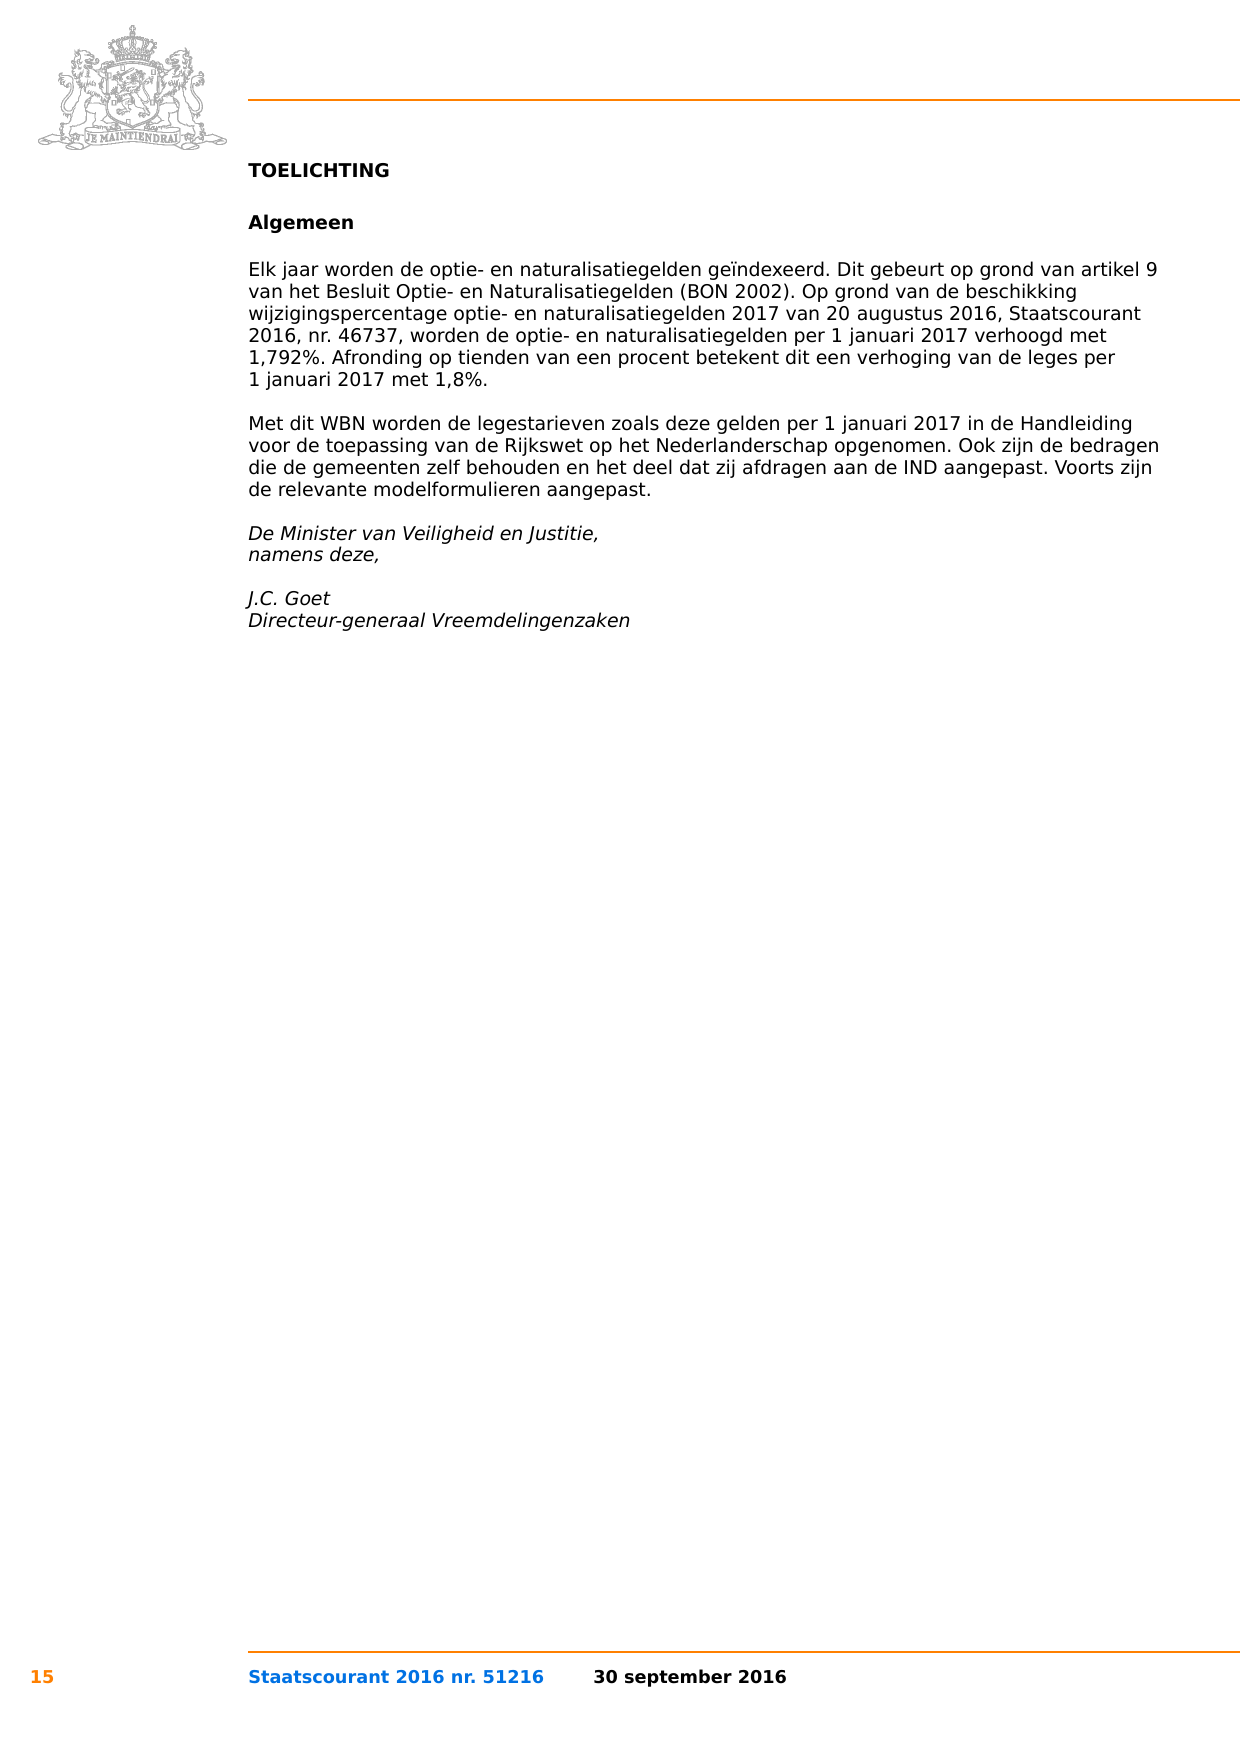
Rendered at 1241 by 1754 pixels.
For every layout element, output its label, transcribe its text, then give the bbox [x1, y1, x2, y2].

text Met dit WBN worden de legestarieven zoals deze gelden per 1 januari 2017 in de Handleiding voor de toepassing van de Rijkswet op het Nederlanderschap opgenomen. Ook zijn de bedragen die de gemeenten zelf behouden en het deel dat zij afdragen aan de IND aangepast. Voorts zijn de relevante modelformulieren aangepast. [248, 413, 1163, 501]
text De Minister van Veiligheid en Justitie, namens deze, J.C. Goet Directeur-generaal Vreemdelingenzaken [248, 522, 1163, 632]
picture [38, 25, 227, 150]
text Elk jaar worden de optie- en naturalisatiegelden geïndexeerd. Dit gebeurt op grond van artikel 9 van het Besluit Optie- en Naturalisatiegelden (BON 2002). Op grond van de beschikking wijzigingspercentage optie- en naturalisatiegelden 2017 van 20 augustus 2016, Staatscourant 2016, nr. 46737, worden de optie- en naturalisatiegelden per 1 januari 2017 verhoogd met 1,792%. Afronding op tienden van een procent betekent dit een verhoging van de leges per 1 januari 2017 met 1,8%. [248, 259, 1163, 391]
subtitle Algemeen [248, 212, 1163, 234]
subtitle TOELICHTING [248, 160, 1163, 182]
